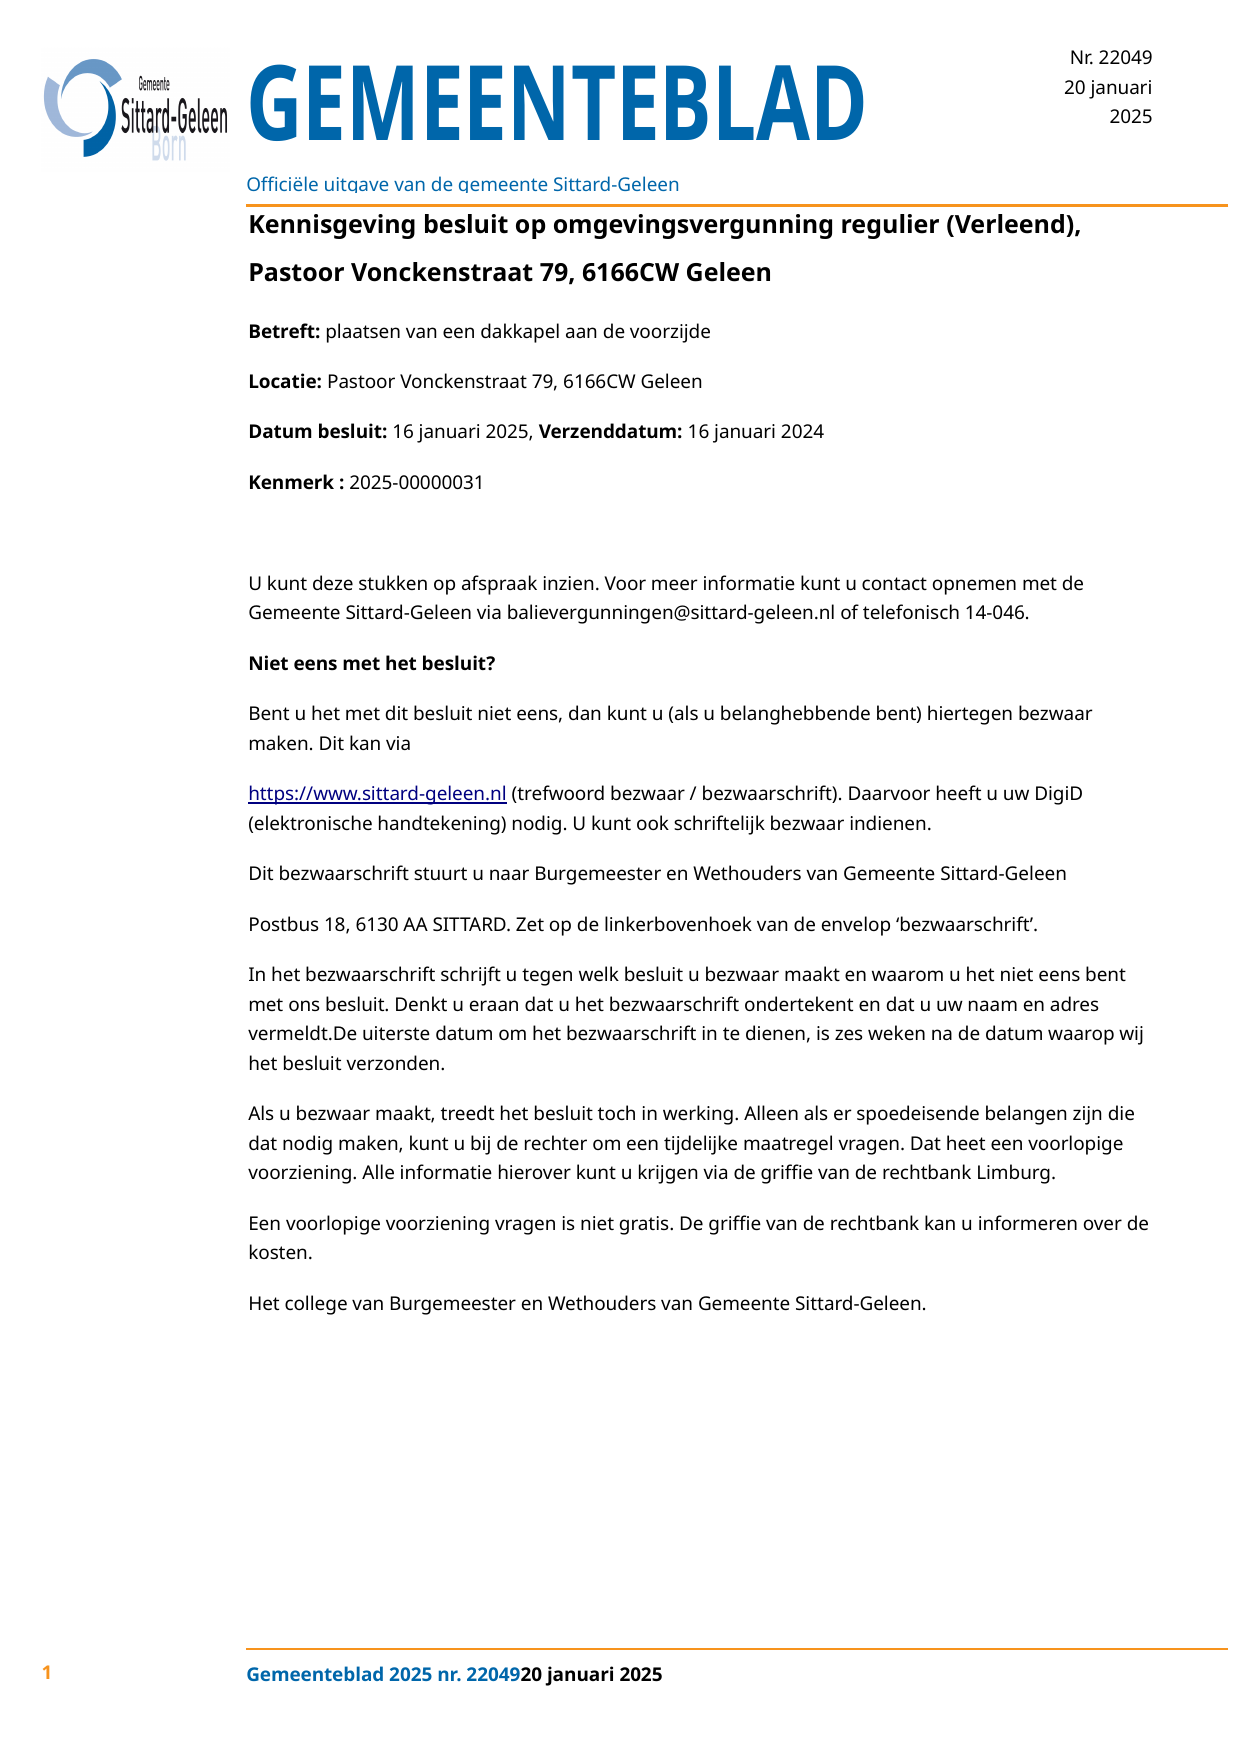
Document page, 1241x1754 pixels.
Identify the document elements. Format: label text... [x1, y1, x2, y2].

text Een voorlopige voorziening vragen is niet gratis. De griffie van de rechtbank kan u informeren over de kosten. [248, 1210, 1152, 1265]
text Kennisgeving besluit op omgevingsvergunning regulier (Verleend), Pastoor Vonckenstraat 79, 6166CW Geleen [248, 207, 1152, 288]
text Dit bezwaarschrift stuurt u naar Burgemeester en Wethouders van Gemeente Sittard-Geleen [248, 860, 1152, 886]
text Locatie: Pastoor Vonckenstraat 79, 6166CW Geleen [248, 368, 1152, 394]
text U kunt deze stukken op afspraak inzien. Voor meer informatie kunt u contact opnemen met de Gemeente Sittard-Geleen via balievergunningen@sittard-geleen.nl of telefonisch 14-046. [248, 570, 1152, 625]
text In het bezwaarschrift schrijft u tegen welk besluit u bezwaar maakt en waarom u het niet eens bent met ons besluit. Denkt u eraan dat u het bezwaarschrift ondertekent en dat u uw naam en adres vermeldt.De uiterste datum om het bezwaarschrift in te dienen, is zes weken na de datum waarop wij het besluit verzonden. [248, 961, 1152, 1076]
text Het college van Burgemeester en Wethouders van Gemeente Sittard-Geleen. [248, 1290, 1152, 1316]
picture [41, 47, 231, 172]
text Als u bezwaar maakt, treedt het besluit toch in werking. Alleen als er spoedeisende belangen zijn die dat nodig maken, kunt u bij de rechter om een tijdelijke maatregel vragen. Dat heet een voorlopige voorziening. Alle informatie hierover kunt u krijgen via de griffie van de rechtbank Limburg. [248, 1100, 1152, 1185]
text https://www.sittard-geleen.nl (trefwoord bezwaar / bezwaarschrift). Daarvoor heeft u uw DigiD (elektronische handtekening) nodig. U kunt ook schriftelijk bezwaar indienen. [248, 780, 1152, 836]
text Kenmerk : 2025-00000031 [248, 469, 1152, 495]
text Datum besluit: 16 januari 2025, Verzenddatum: 16 januari 2024 [248, 419, 1152, 444]
text Niet eens met het besluit? [248, 650, 1152, 676]
text Betreft: plaatsen van een dakkapel aan de voorzijde [248, 318, 1152, 344]
text Bent u het met dit besluit niet eens, dan kunt u (als u belanghebbende bent) hiertegen bezwaar maken. Dit kan via [248, 700, 1152, 756]
text Postbus 18, 6130 AA SITTARD. Zet op de linkerbovenhoek van de envelop ‘bezwaarschrift’. [248, 911, 1152, 937]
